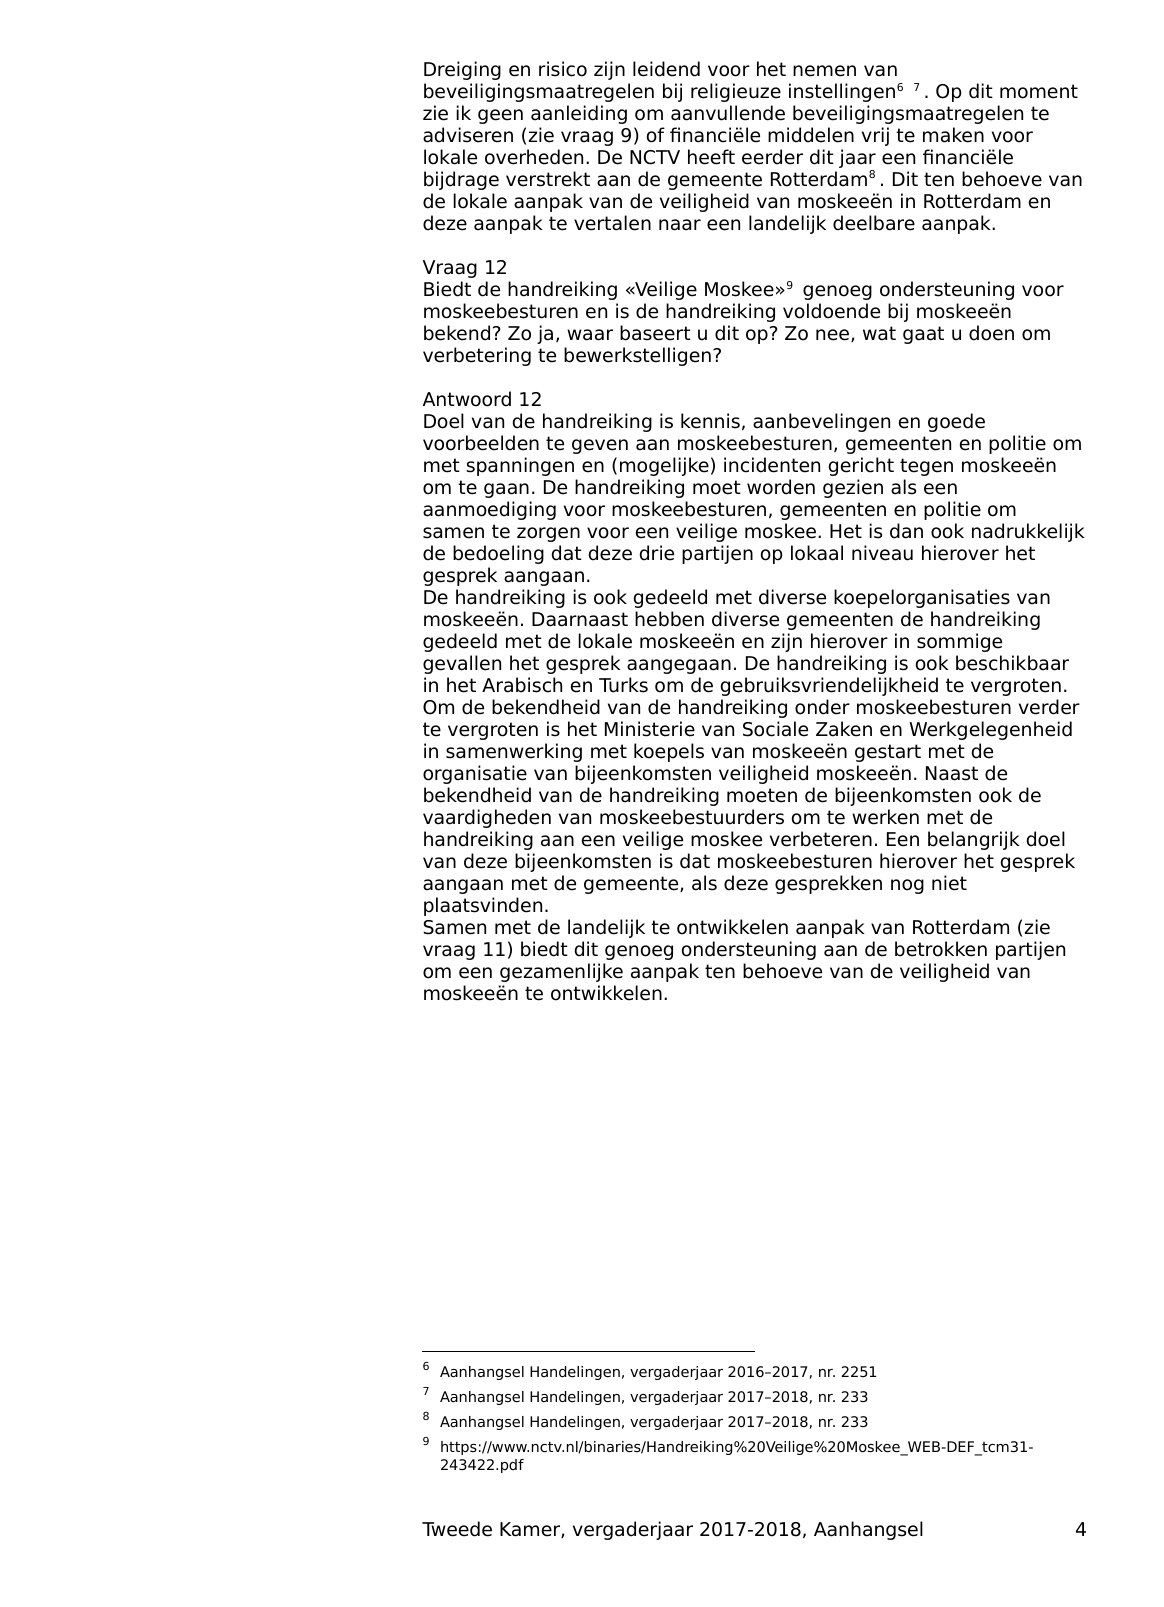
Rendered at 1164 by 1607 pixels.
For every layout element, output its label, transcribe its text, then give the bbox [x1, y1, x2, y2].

text Om de bekendheid van de handreiking onder moskeebesturen verder te vergroten is het Ministerie van Sociale Zaken en Werkgelegenheid in samenwerking met koepels van moskeeën gestart met de organisatie van bijeenkomsten veiligheid moskeeën. Naast de bekendheid van de handreiking moeten de bijeenkomsten ook de vaardigheden van moskeebestuurders om te werken met de handreiking aan een veilige moskee verbeteren. Een belangrijk doel van deze bijeenkomsten is dat moskeebesturen hierover het gesprek aangaan met de gemeente, als deze gesprekken nog niet plaatsvinden. [422, 697, 1087, 917]
text Samen met de landelijk te ontwikkelen aanpak van Rotterdam (zie vraag 11) biedt dit genoeg ondersteuning aan de betrokken partijen om een gezamenlijke aanpak ten behoeve van de veiligheid van moskeeën te ontwikkelen. [422, 917, 1087, 1004]
text Aanhangsel Handelingen, vergaderjaar 2016–2017, nr. 2251 [422, 1360, 1087, 1382]
text Aanhangsel Handelingen, vergaderjaar 2017–2018, nr. 233 [422, 1410, 1087, 1432]
text https://www.nctv.nl/binaries/Handreiking%20Veilige%20Moskee_WEB-DEF_tcm31-243422.pdf [422, 1435, 1087, 1474]
text De handreiking is ook gedeeld met diverse koepelorganisaties van moskeeën. Daarnaast hebben diverse gemeenten de handreiking gedeeld met de lokale moskeeën en zijn hierover in sommige gevallen het gesprek aangegaan. De handreiking is ook beschikbaar in het Arabisch en Turks om de gebruiksvriendelijkheid te vergroten. [422, 587, 1087, 697]
text Dreiging en risico zijn leidend voor het nemen van beveiligingsmaatregelen bij religieuze instellingen . Op dit moment zie ik geen aanleiding om aanvullende beveiligingsmaatregelen te adviseren (zie vraag 9) of financiële middelen vrij te maken voor lokale overheden. De NCTV heeft eerder dit jaar een financiële bijdrage verstrekt aan de gemeente Rotterdam. Dit ten behoeve van de lokale aanpak van de veiligheid van moskeeën in Rotterdam en deze aanpak te vertalen naar een landelijk deelbare aanpak. [422, 59, 1087, 235]
text Biedt de handreiking «Veilige Moskee» genoeg ondersteuning voor moskeebesturen en is de handreiking voldoende bij moskeeën bekend? Zo ja, waar baseert u dit op? Zo nee, wat gaat u doen om verbetering te bewerkstelligen? [422, 279, 1087, 367]
text Antwoord 12 [422, 389, 1087, 411]
text Vraag 12 [422, 257, 1087, 279]
text Doel van de handreiking is kennis, aanbevelingen en goede voorbeelden te geven aan moskeebesturen, gemeenten en politie om met spanningen en (mogelijke) incidenten gericht tegen moskeeën om te gaan. De handreiking moet worden gezien als een aanmoediging voor moskeebesturen, gemeenten en politie om samen te zorgen voor een veilige moskee. Het is dan ook nadrukkelijk de bedoeling dat deze drie partijen op lokaal niveau hierover het gesprek aangaan. [422, 411, 1087, 587]
text Aanhangsel Handelingen, vergaderjaar 2017–2018, nr. 233 [422, 1385, 1087, 1407]
